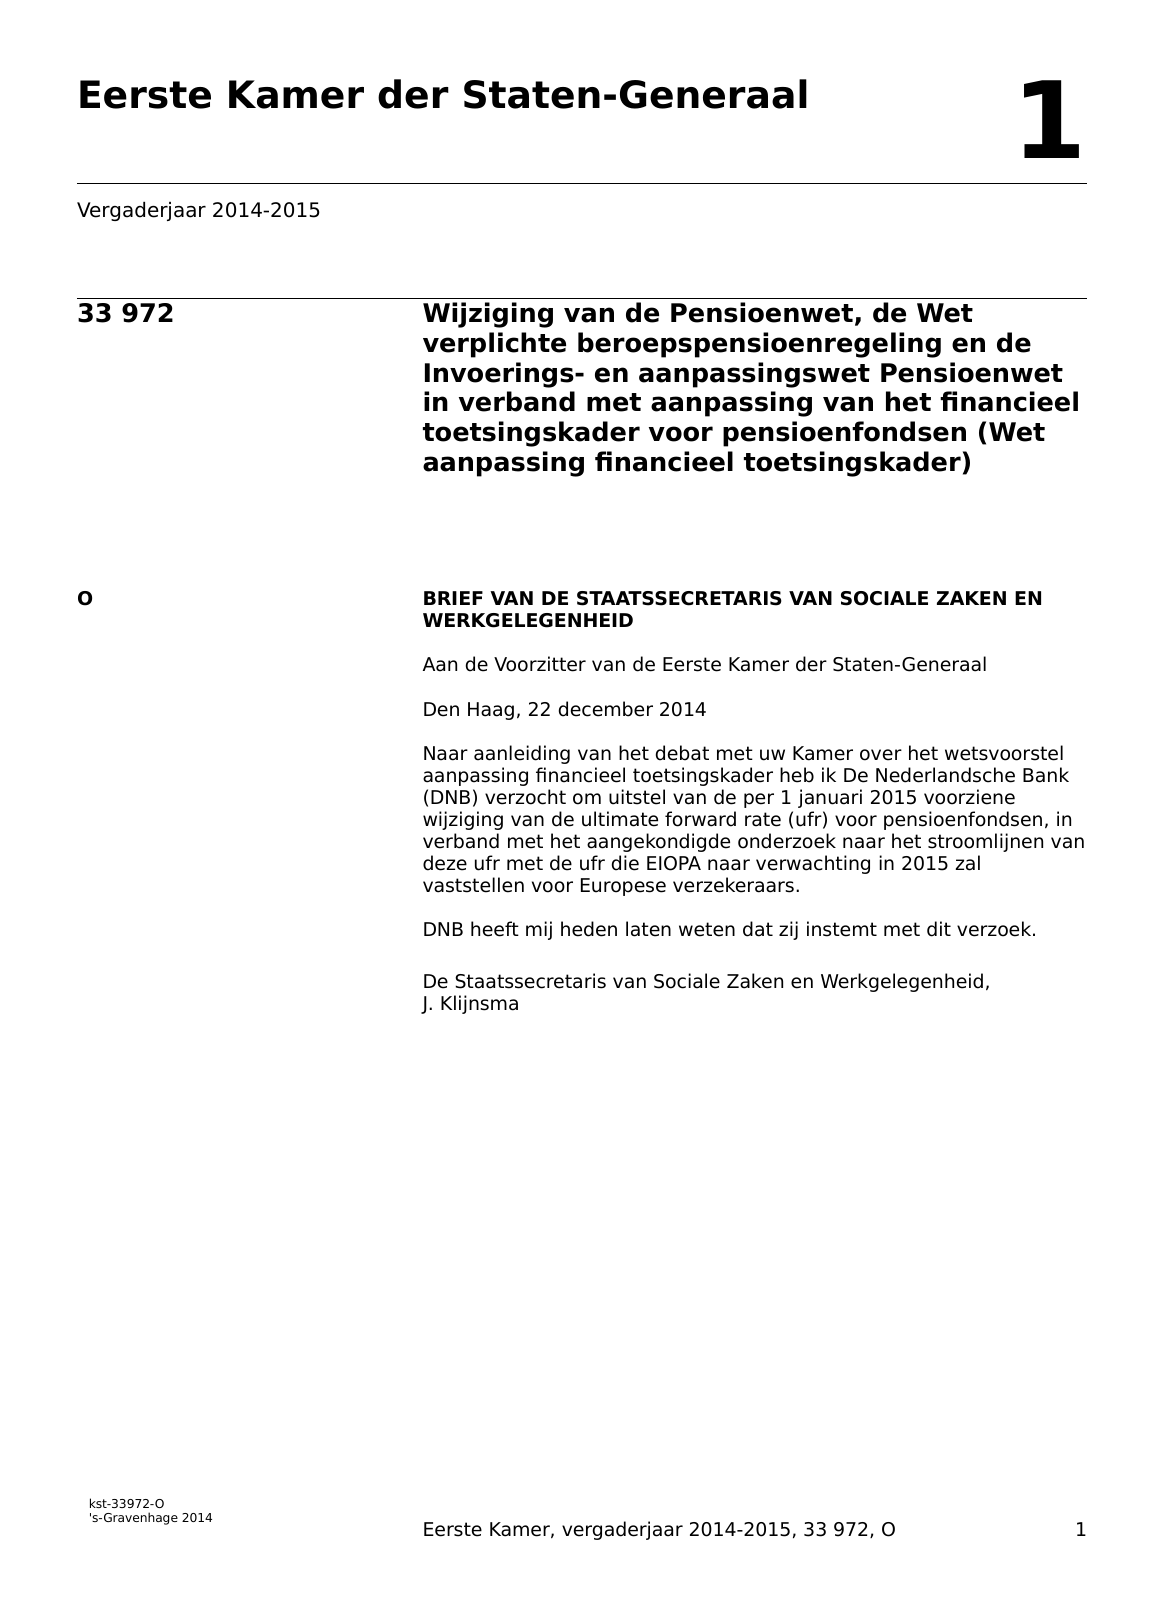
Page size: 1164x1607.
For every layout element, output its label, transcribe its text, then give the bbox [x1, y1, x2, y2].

text Naar aanleiding van het debat met uw Kamer over het wetsvoorstel aanpassing financieel toetsingskader heb ik De Nederlandsche Bank (DNB) verzocht om uitstel van de per 1 januari 2015 voorziene wijziging van de ultimate forward rate (ufr) voor pensioenfondsen, in verband met het aangekondigde onderzoek naar het stroomlijnen van deze ufr met de ufr die EIOPA naar verwachting in 2015 zal vaststellen voor Europese verzekeraars. [422, 743, 1087, 896]
text DNB heeft mij heden laten weten dat zij instemt met dit verzoek. [422, 919, 1087, 941]
text Den Haag, 22 december 2014 [422, 698, 1087, 720]
subtitle O BRIEF VAN DE STAATSSECRETARIS VAN SOCIALE ZAKEN EN WERKGELEGENHEID [77, 588, 1087, 632]
table_header 1 [886, 59, 1087, 183]
text kst-33972-O [88, 1497, 323, 1511]
text De Staatssecretaris van Sociale Zaken en Werkgelegenheid, J. Klijnsma [422, 971, 1087, 1014]
table_header Eerste Kamer der Staten-Generaal [77, 59, 886, 183]
subtitle 33 972 Wijziging van de Pensioenwet, de Wet verplichte beroepspensioenregeling en de Invoerings- en aanpassingswet Pensioenwet in verband met aanpassing van het financieel toetsingskader voor pensioenfondsen (Wet aanpassing financieel toetsingskader) [77, 299, 1087, 477]
text Aan de Voorzitter van de Eerste Kamer der Staten-Generaal [422, 654, 1087, 676]
text 's-Gravenhage 2014 [88, 1511, 323, 1525]
table_cell Vergaderjaar 2014-2015 [77, 184, 1087, 298]
